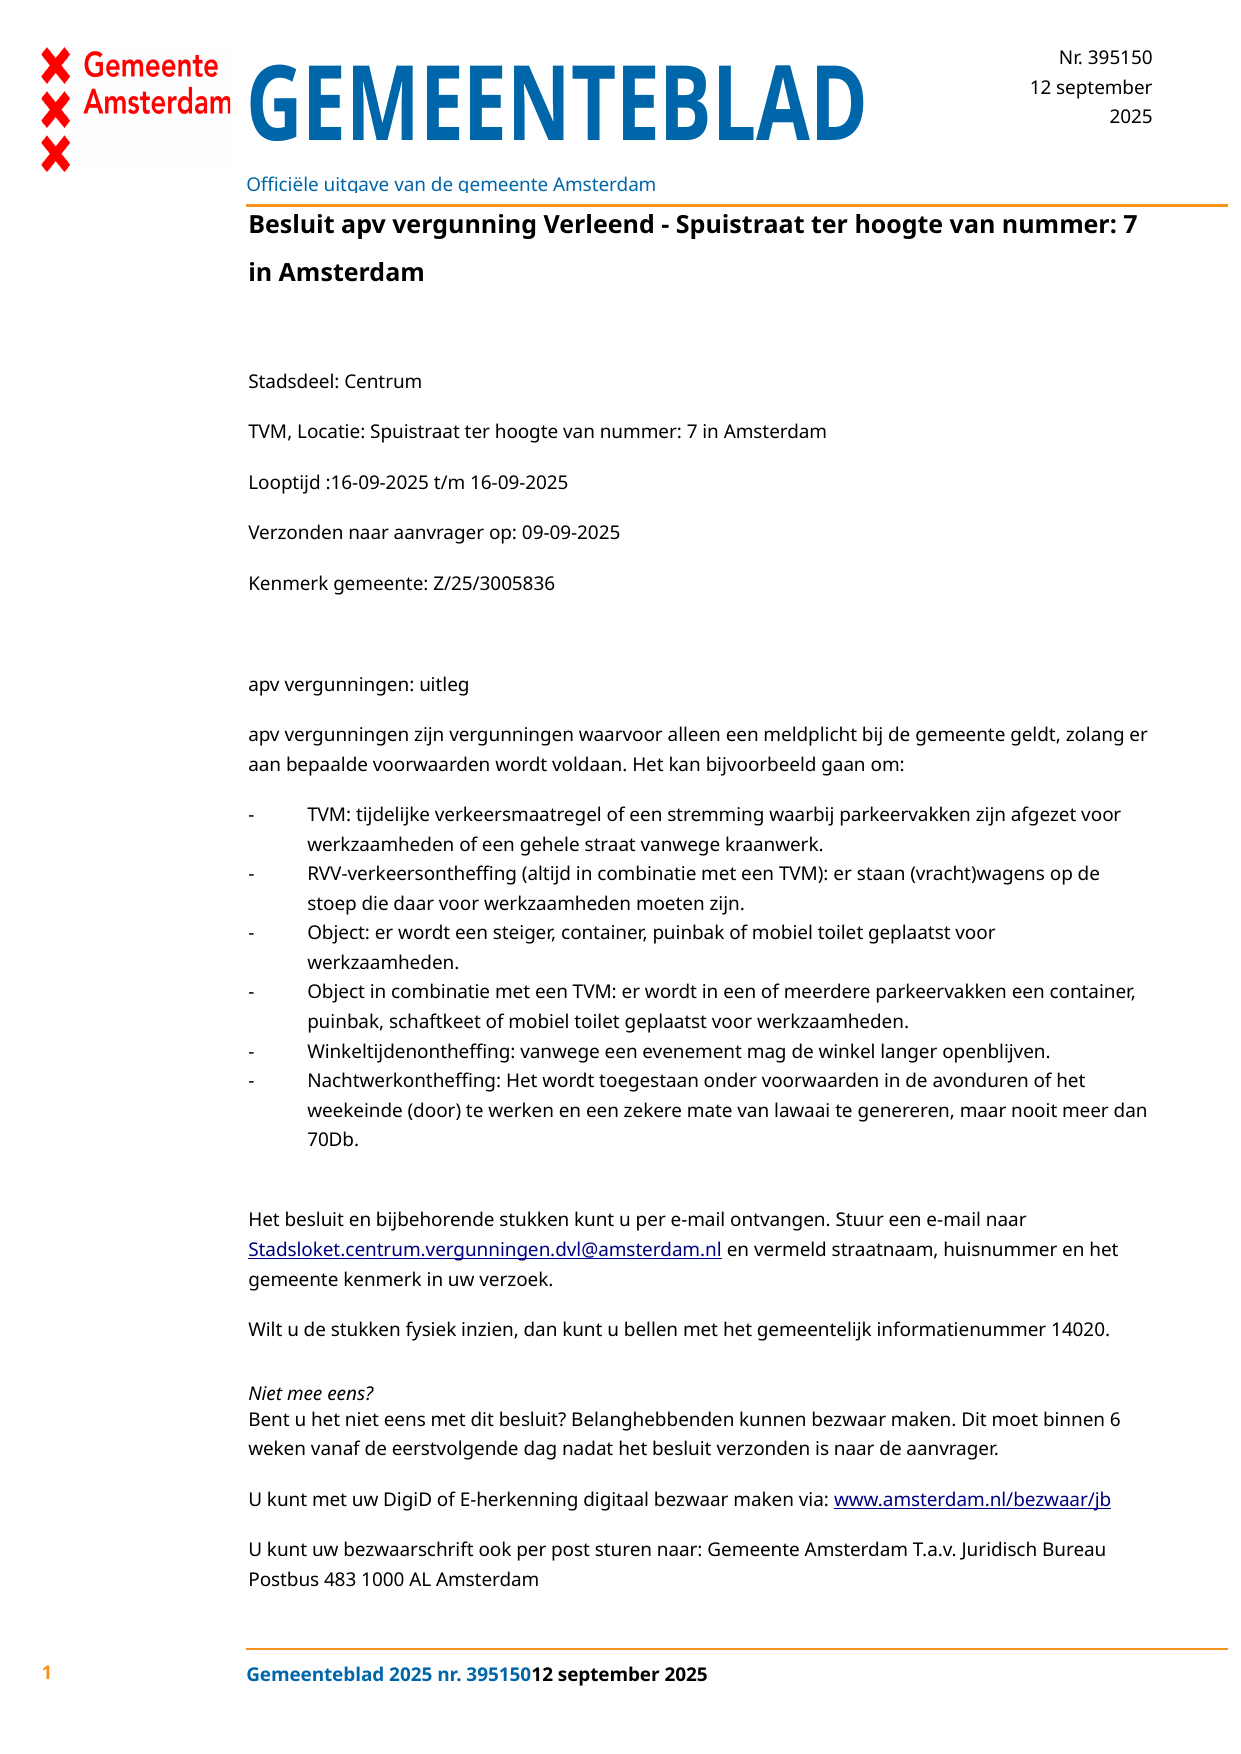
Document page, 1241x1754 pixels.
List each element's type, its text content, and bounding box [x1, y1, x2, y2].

list Object: er wordt een steiger, container, puinbak of mobiel toilet geplaatst voor werkzaamheden. [248, 919, 1152, 975]
text Besluit apv vergunning Verleend - Spuistraat ter hoogte van nummer: 7 in Amsterdam [248, 207, 1152, 288]
list TVM: tijdelijke verkeersmaatregel of een stremming waarbij parkeervakken zijn afgezet voor werkzaamheden of een gehele straat vanwege kraanwerk. [248, 801, 1152, 857]
text apv vergunningen zijn vergunningen waarvoor alleen een meldplicht bij de gemeente geldt, zolang er aan bepaalde voorwaarden wordt voldaan. Het kan bijvoorbeeld gaan om: [248, 721, 1152, 777]
text Wilt u de stukken fysiek inzien, dan kunt u bellen met het gemeentelijk informatienummer 14020. [248, 1316, 1152, 1342]
text apv vergunningen: uitleg [248, 671, 1152, 697]
text TVM, Locatie: Spuistraat ter hoogte van nummer: 7 in Amsterdam [248, 419, 1152, 444]
text U kunt uw bezwaarschrift ook per post sturen naar: Gemeente Amsterdam T.a.v. Juridisch Bureau Postbus 483 1000 AL Amsterdam [248, 1536, 1152, 1592]
text Verzonden naar aanvrager op: 09-09-2025 [248, 519, 1152, 545]
text Looptijd :16-09-2025 t/m 16-09-2025 [248, 469, 1152, 495]
list Winkeltijdenontheffing: vanwege een evenement mag de winkel langer openblijven. [248, 1038, 1152, 1064]
list Object in combinatie met een TVM: er wordt in een of meerdere parkeervakken een container, puinbak, schaftkeet of mobiel toilet geplaatst voor werkzaamheden. [248, 979, 1152, 1034]
text Het besluit en bijbehorende stukken kunt u per e-mail ontvangen. Stuur een e-mail naar Stadsloket.centrum.vergunningen.dvl@amsterdam.nl en vermeld straatnaam, huisnummer en het gemeente kenmerk in uw verzoek. [248, 1207, 1152, 1292]
text Niet mee eens? [248, 1380, 1152, 1406]
text U kunt met uw DigiD of E-herkenning digitaal bezwaar maken via: www.amsterdam.nl/bezwaar/jb [248, 1486, 1152, 1512]
list RVV-verkeersontheffing (altijd in combinatie met een TVM): er staan (vracht)wagens op de stoep die daar voor werkzaamheden moeten zijn. [248, 860, 1152, 916]
text Kenmerk gemeente: Z/25/3005836 [248, 570, 1152, 596]
picture [41, 47, 231, 172]
list Nachtwerkontheffing: Het wordt toegestaan onder voorwaarden in de avonduren of het weekeinde (door) te werken en een zekere mate van lawaai te genereren, maar nooit meer dan 70Db. [248, 1067, 1152, 1152]
text Bent u het niet eens met dit besluit? Belanghebbenden kunnen bezwaar maken. Dit moet binnen 6 weken vanaf de eerstvolgende dag nadat het besluit verzonden is naar de aanvrager. [248, 1406, 1152, 1461]
text Stadsdeel: Centrum [248, 368, 1152, 394]
